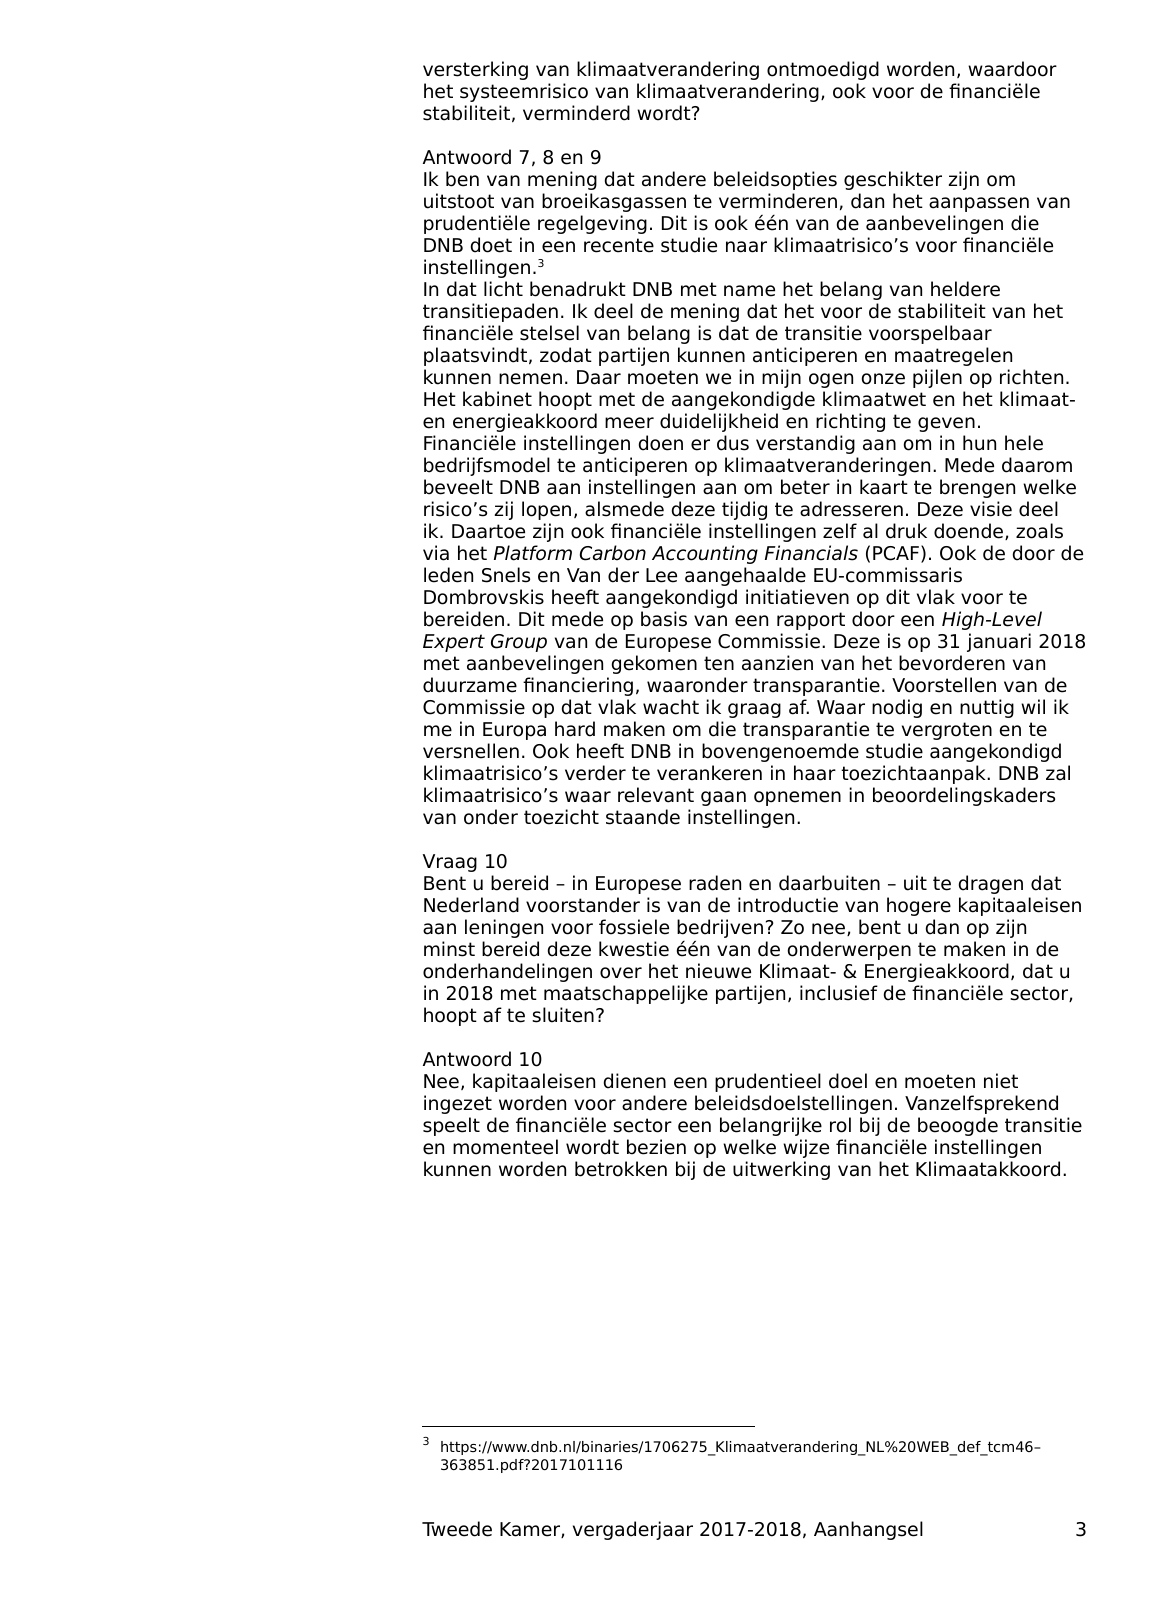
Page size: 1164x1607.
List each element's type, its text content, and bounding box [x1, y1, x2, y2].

text Vraag 10 [422, 851, 1087, 873]
text Financiële instellingen doen er dus verstandig aan om in hun hele bedrijfsmodel te anticiperen op klimaatveranderingen. Mede daarom beveelt DNB aan instellingen aan om beter in kaart te brengen welke risico’s zij lopen, alsmede deze tijdig te adresseren. Deze visie deel ik. Daartoe zijn ook financiële instellingen zelf al druk doende, zoals via het Platform Carbon Accounting Financials (PCAF). Ook de door de leden Snels en Van der Lee aangehaalde EU-commissaris Dombrovskis heeft aangekondigd initiatieven op dit vlak voor te bereiden. Dit mede op basis van een rapport door een High-Level Expert Group van de Europese Commissie. Deze is op 31 januari 2018 met aanbevelingen gekomen ten aanzien van het bevorderen van duurzame financiering, waaronder transparantie. Voorstellen van de Commissie op dat vlak wacht ik graag af. Waar nodig en nuttig wil ik me in Europa hard maken om die transparantie te vergroten en te versnellen. Ook heeft DNB in bovengenoemde studie aangekondigd klimaatrisico’s verder te verankeren in haar toezichtaanpak. DNB zal klimaatrisico’s waar relevant gaan opnemen in beoordelingskaders van onder toezicht staande instellingen. [422, 433, 1087, 828]
text Nee, kapitaaleisen dienen een prudentieel doel en moeten niet ingezet worden voor andere beleidsdoelstellingen. Vanzelfsprekend speelt de financiële sector een belangrijke rol bij de beoogde transitie en momenteel wordt bezien op welke wijze financiële instellingen kunnen worden betrokken bij de uitwerking van het Klimaatakkoord. [422, 1071, 1087, 1181]
text In dat licht benadrukt DNB met name het belang van heldere transitiepaden. Ik deel de mening dat het voor de stabiliteit van het financiële stelsel van belang is dat de transitie voorspelbaar plaatsvindt, zodat partijen kunnen anticiperen en maatregelen kunnen nemen. Daar moeten we in mijn ogen onze pijlen op richten. Het kabinet hoopt met de aangekondigde klimaatwet en het klimaat- en energieakkoord meer duidelijkheid en richting te geven. [422, 279, 1087, 433]
text Antwoord 10 [422, 1049, 1087, 1071]
text Ik ben van mening dat andere beleidsopties geschikter zijn om uitstoot van broeikasgassen te verminderen, dan het aanpassen van prudentiële regelgeving. Dit is ook één van de aanbevelingen die DNB doet in een recente studie naar klimaatrisico’s voor financiële instellingen. [422, 169, 1087, 279]
text https://www.dnb.nl/binaries/1706275_Klimaatverandering_NL%20WEB_def_tcm46–363851.pdf?2017101116 [422, 1435, 1087, 1474]
text Bent u bereid – in Europese raden en daarbuiten – uit te dragen dat Nederland voorstander is van de introductie van hogere kapitaaleisen aan leningen voor fossiele bedrijven? Zo nee, bent u dan op zijn minst bereid deze kwestie één van de onderwerpen te maken in de onderhandelingen over het nieuwe Klimaat- & Energieakkoord, dat u in 2018 met maatschappelijke partijen, inclusief de financiële sector, hoopt af te sluiten? [422, 873, 1087, 1027]
text Antwoord 7, 8 en 9 [422, 147, 1087, 169]
text versterking van klimaatverandering ontmoedigd worden, waardoor het systeemrisico van klimaatverandering, ook voor de financiële stabiliteit, verminderd wordt? [422, 59, 1087, 125]
